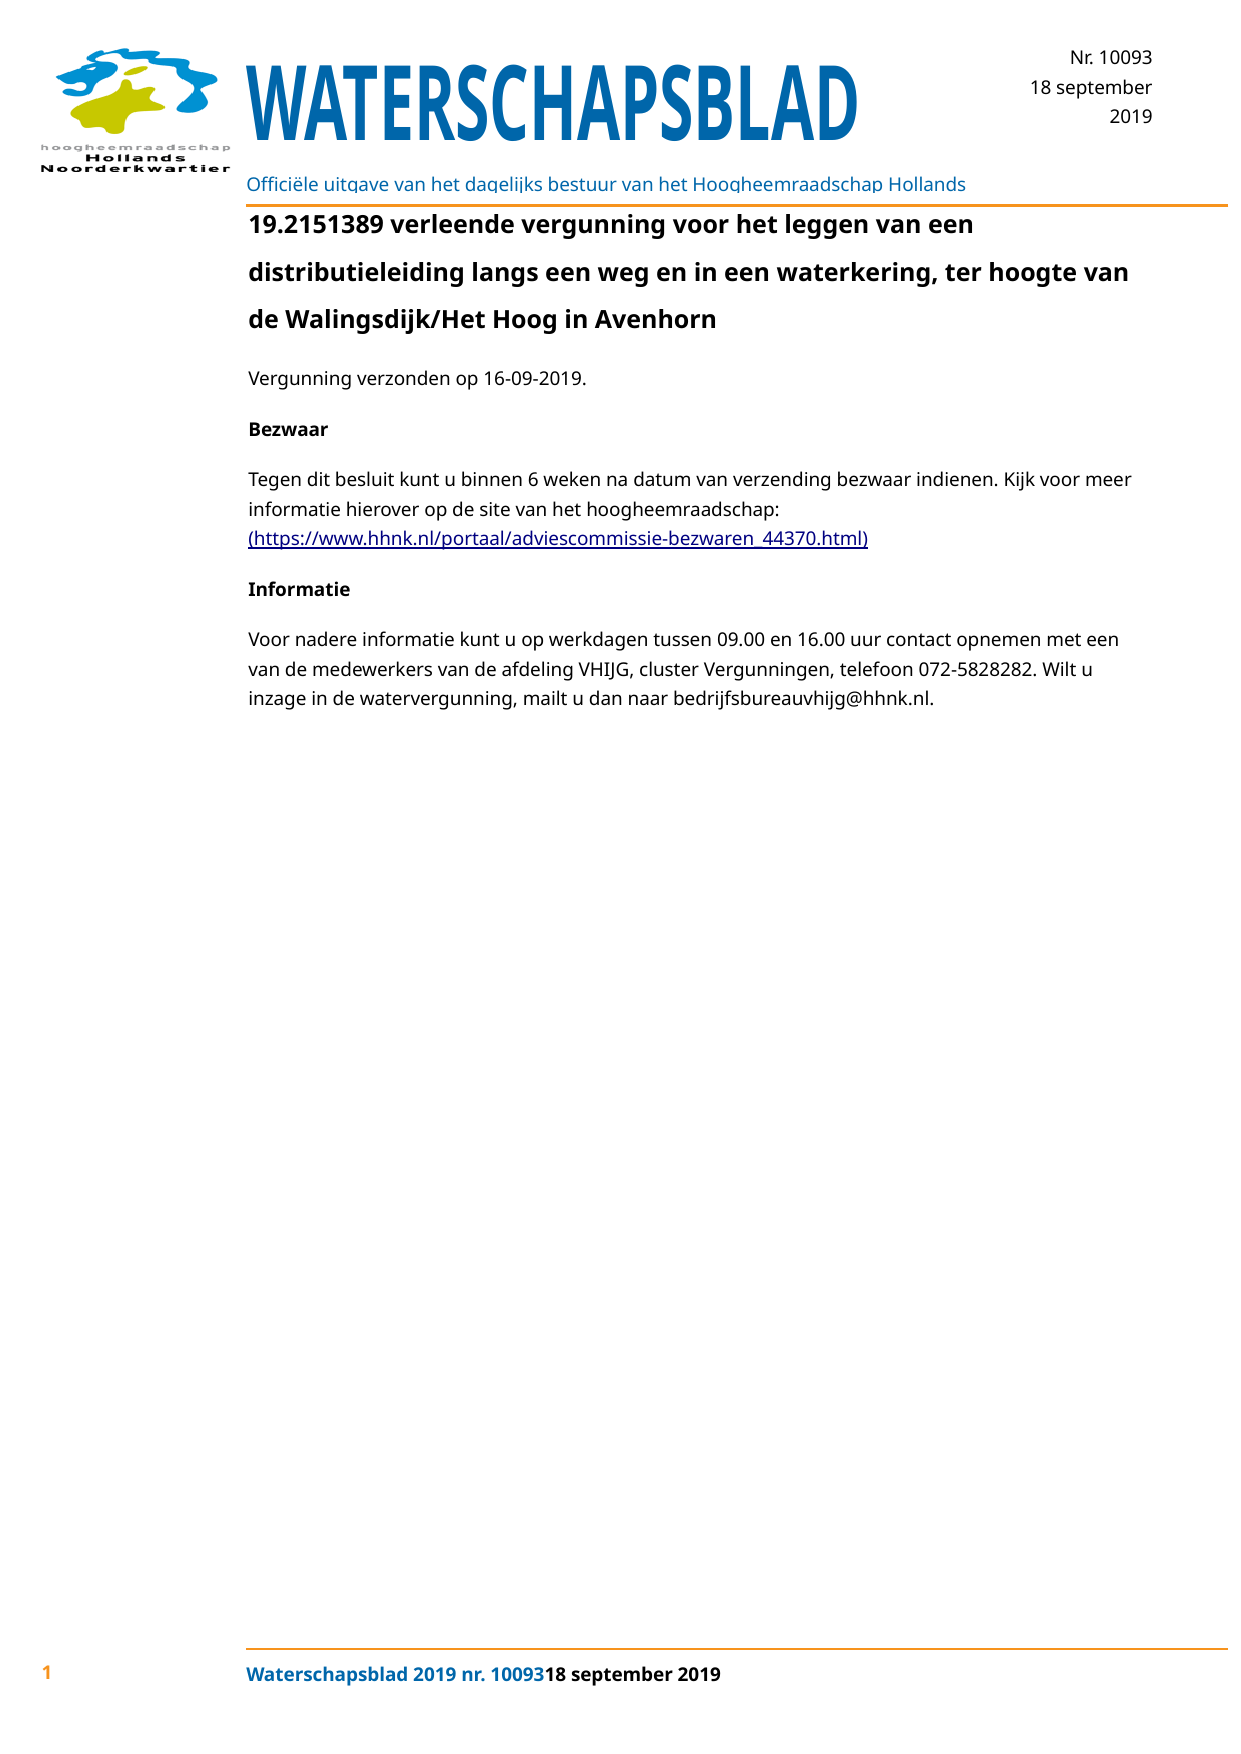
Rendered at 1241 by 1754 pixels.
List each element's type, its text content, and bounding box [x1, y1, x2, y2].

text 19.2151389 verleende vergunning voor het leggen van een distributieleiding langs een weg en in een waterkering, ter hoogte van de Walingsdijk/Het Hoog in Avenhorn [248, 207, 1152, 336]
text Informatie [248, 576, 1152, 602]
text Tegen dit besluit kunt u binnen 6 weken na datum van verzending bezwaar indienen. Kijk voor meer informatie hierover op de site van het hoogheemraadschap: (https://www.hhnk.nl/portaal/adviescommissie-bezwaren_44370.html) [248, 466, 1152, 551]
text Vergunning verzonden op 16-09-2019. [248, 366, 1152, 391]
text Voor nadere informatie kunt u op werkdagen tussen 09.00 en 16.00 uur contact opnemen met een van de medewerkers van de afdeling VHIJG, cluster Vergunningen, telefoon 072-5828282. Wilt u inzage in de watervergunning, mailt u dan naar bedrijfsbureauvhijg@hhnk.nl. [248, 626, 1152, 711]
text Bezwaar [248, 416, 1152, 442]
picture [41, 47, 231, 172]
